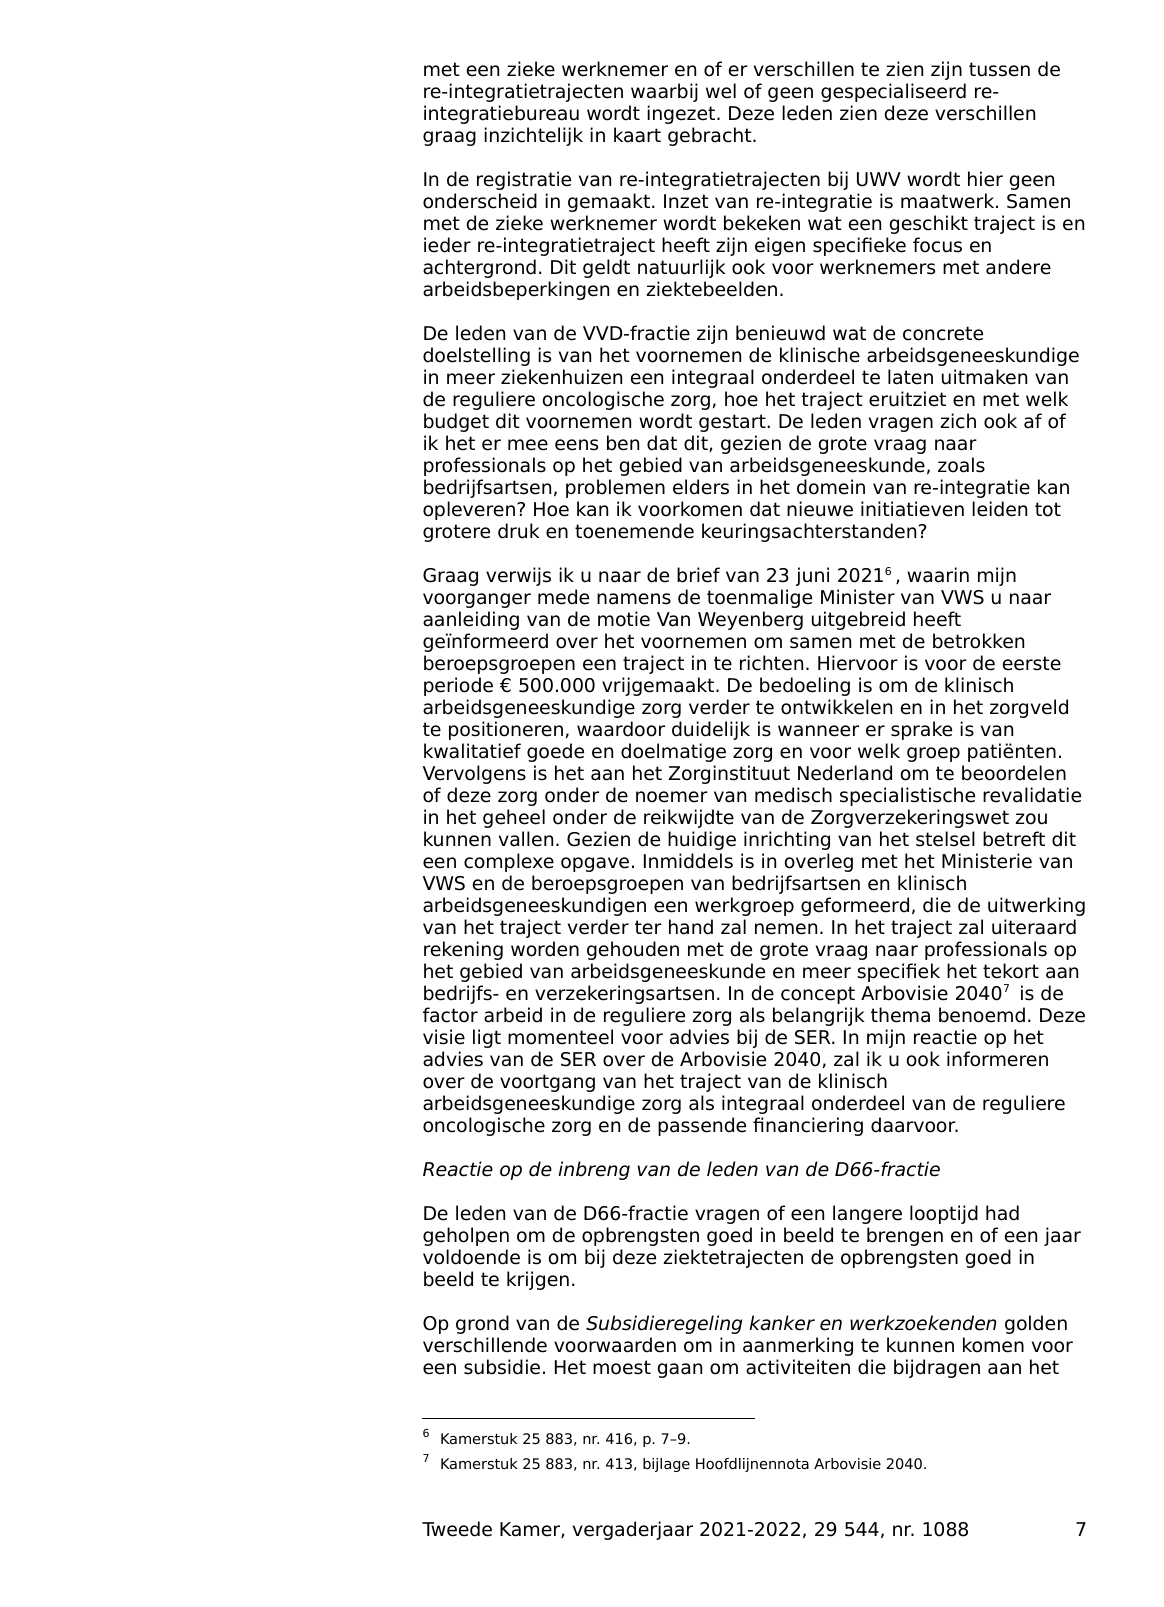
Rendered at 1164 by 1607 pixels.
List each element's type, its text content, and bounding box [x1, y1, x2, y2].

subtitle Reactie op de inbreng van de leden van de D66-fractie [422, 1159, 1087, 1181]
text Kamerstuk 25 883, nr. 416, p. 7–9. [422, 1427, 1087, 1449]
text De leden van de VVD-fractie zijn benieuwd wat de concrete doelstelling is van het voornemen de klinische arbeidsgeneeskundige in meer ziekenhuizen een integraal onderdeel te laten uitmaken van de reguliere oncologische zorg, hoe het traject eruitziet en met welk budget dit voornemen wordt gestart. De leden vragen zich ook af of ik het er mee eens ben dat dit, gezien de grote vraag naar professionals op het gebied van arbeidsgeneeskunde, zoals bedrijfsartsen, problemen elders in het domein van re-integratie kan opleveren? Hoe kan ik voorkomen dat nieuwe initiatieven leiden tot grotere druk en toenemende keuringsachterstanden? [422, 323, 1087, 543]
text Op grond van de Subsidieregeling kanker en werkzoekenden golden verschillende voorwaarden om in aanmerking te kunnen komen voor een subsidie. Het moest gaan om activiteiten die bijdragen aan het [422, 1313, 1087, 1379]
text In de registratie van re-integratietrajecten bij UWV wordt hier geen onderscheid in gemaakt. Inzet van re-integratie is maatwerk. Samen met de zieke werknemer wordt bekeken wat een geschikt traject is en ieder re-integratietraject heeft zijn eigen specifieke focus en achtergrond. Dit geldt natuurlijk ook voor werknemers met andere arbeidsbeperkingen en ziektebeelden. [422, 169, 1087, 301]
text Kamerstuk 25 883, nr. 413, bijlage Hoofdlijnennota Arbovisie 2040. [422, 1452, 1087, 1474]
text Graag verwijs ik u naar de brief van 23 juni 2021, waarin mijn voorganger mede namens de toenmalige Minister van VWS u naar aanleiding van de motie Van Weyenberg uitgebreid heeft geïnformeerd over het voornemen om samen met de betrokken beroepsgroepen een traject in te richten. Hiervoor is voor de eerste periode € 500.000 vrijgemaakt. De bedoeling is om de klinisch arbeidsgeneeskundige zorg verder te ontwikkelen en in het zorgveld te positioneren, waardoor duidelijk is wanneer er sprake is van kwalitatief goede en doelmatige zorg en voor welk groep patiënten. Vervolgens is het aan het Zorginstituut Nederland om te beoordelen of deze zorg onder de noemer van medisch specialistische revalidatie in het geheel onder de reikwijdte van de Zorgverzekeringswet zou kunnen vallen. Gezien de huidige inrichting van het stelsel betreft dit een complexe opgave. Inmiddels is in overleg met het Ministerie van VWS en de beroepsgroepen van bedrijfsartsen en klinisch arbeidsgeneeskundigen een werkgroep geformeerd, die de uitwerking van het traject verder ter hand zal nemen. In het traject zal uiteraard rekening worden gehouden met de grote vraag naar professionals op het gebied van arbeidsgeneeskunde en meer specifiek het tekort aan bedrijfs- en verzekeringsartsen. In de concept Arbovisie 2040 is de factor arbeid in de reguliere zorg als belangrijk thema benoemd. Deze visie ligt momenteel voor advies bij de SER. In mijn reactie op het advies van de SER over de Arbovisie 2040, zal ik u ook informeren over de voortgang van het traject van de klinisch arbeidsgeneeskundige zorg als integraal onderdeel van de reguliere oncologische zorg en de passende financiering daarvoor. [422, 565, 1087, 1137]
text De leden van de D66-fractie vragen of een langere looptijd had geholpen om de opbrengsten goed in beeld te brengen en of een jaar voldoende is om bij deze ziektetrajecten de opbrengsten goed in beeld te krijgen. [422, 1203, 1087, 1291]
text met een zieke werknemer en of er verschillen te zien zijn tussen de re-integratietrajecten waarbij wel of geen gespecialiseerd re-integratiebureau wordt ingezet. Deze leden zien deze verschillen graag inzichtelijk in kaart gebracht. [422, 59, 1087, 147]
